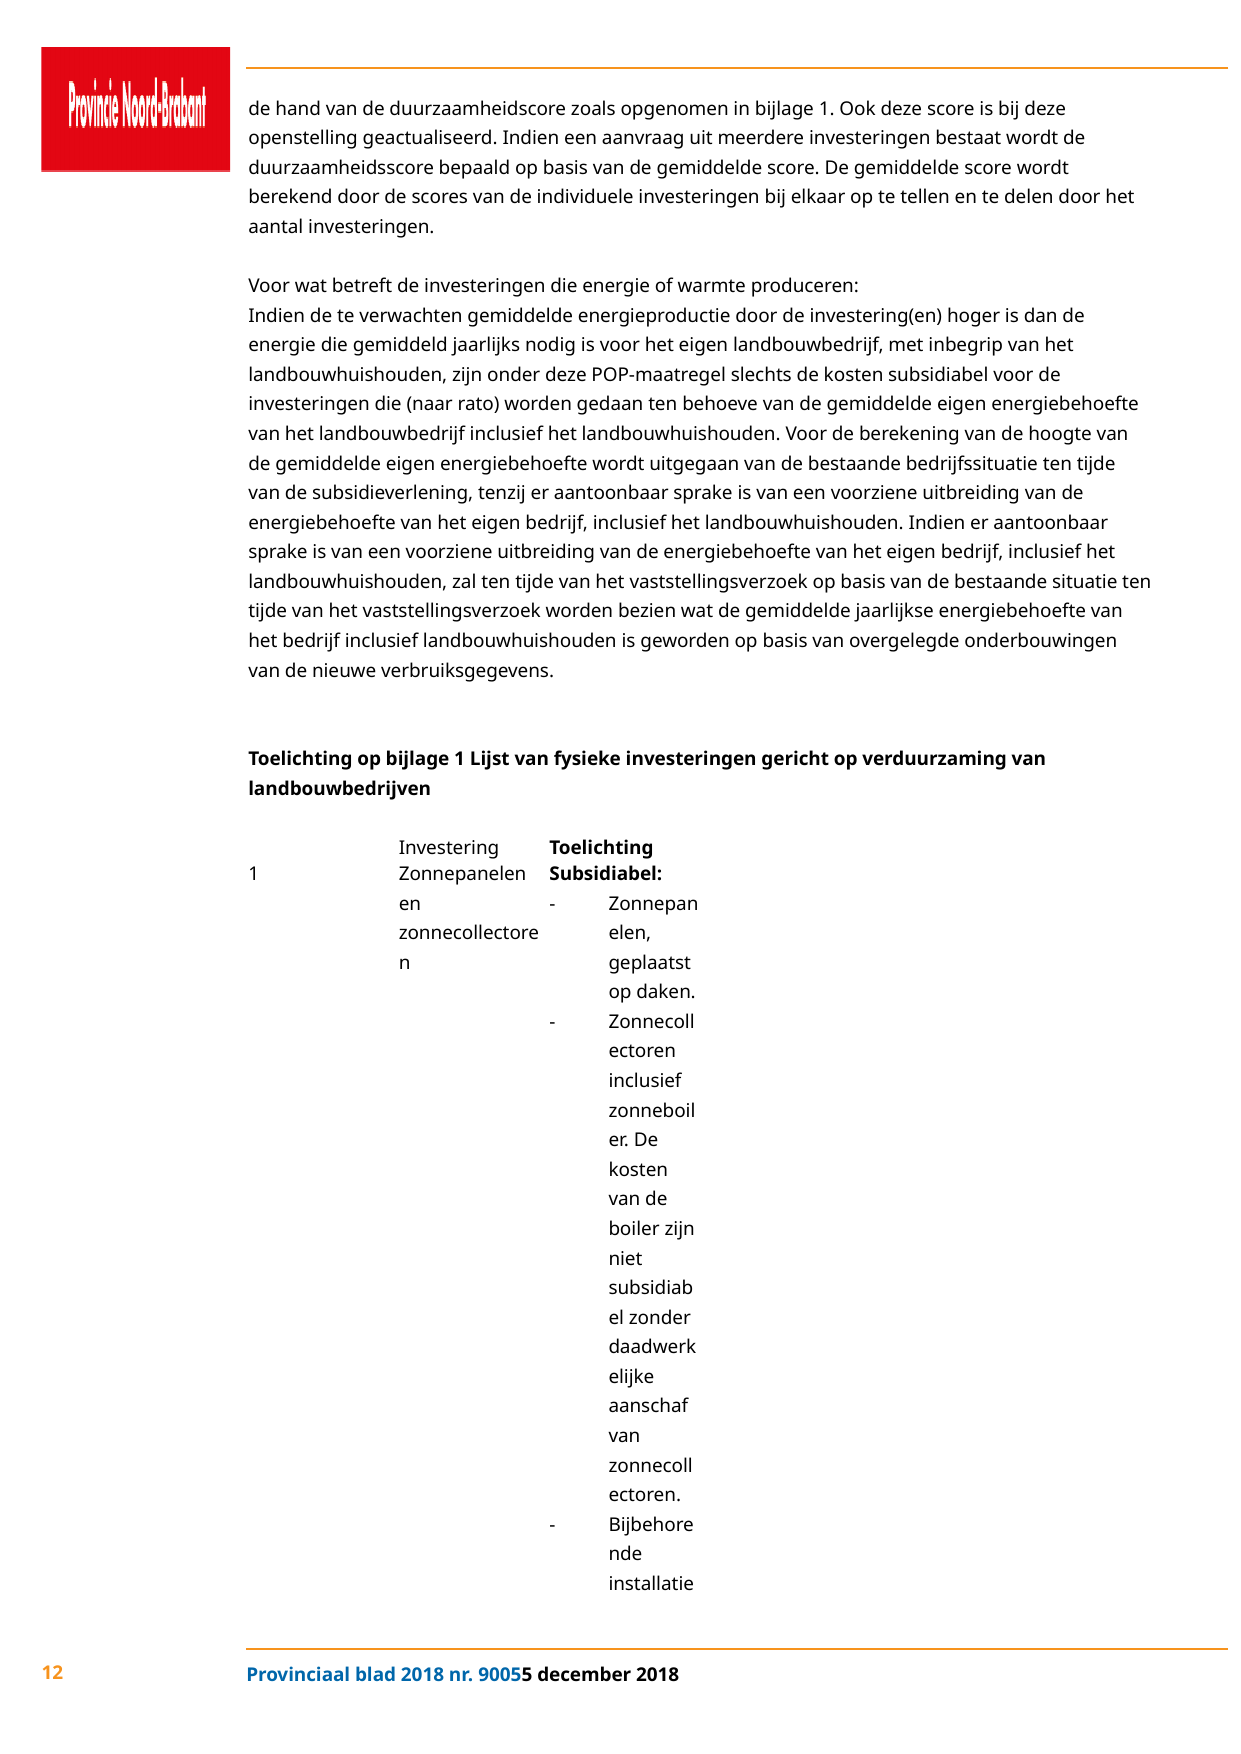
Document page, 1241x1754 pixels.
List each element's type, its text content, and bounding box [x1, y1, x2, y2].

table_header [248, 835, 398, 860]
text Indien de te verwachten gemiddelde energieproductie door de investering(en) hoger is dan de energie die gemiddeld jaarlijks nodig is voor het eigen landbouwbedrijf, met inbegrip van het landbouwhuishouden, zijn onder deze POP-maatregel slechts de kosten subsidiabel voor de investeringen die (naar rato) worden gedaan ten behoeve van de gemiddelde eigen energiebehoefte van het landbouwbedrijf inclusief het landbouwhuishouden. Voor de berekening van de hoogte van de gemiddelde eigen energiebehoefte wordt uitgegaan van de bestaande bedrijfssituatie ten tijde van de subsidieverlening, tenzij er aantoonbaar sprake is van een voorziene uitbreiding van de energiebehoefte van het eigen bedrijf, inclusief het landbouwhuishouden. Indien er aantoonbaar sprake is van een voorziene uitbreiding van de energiebehoefte van het eigen bedrijf, inclusief het landbouwhuishouden, zal ten tijde van het vaststellingsverzoek op basis van de bestaande situatie ten tijde van het vaststellingsverzoek worden bezien wat de gemiddelde jaarlijkse energiebehoefte van het bedrijf inclusief landbouwhuishouden is geworden op basis van overgelegde onderbouwingen van de nieuwe verbruiksgegevens. [248, 302, 1152, 683]
table_header Toelichting [549, 835, 700, 860]
table_cell Zonnepanelen en zonnecollectoren [399, 860, 549, 1596]
table_header Investering [399, 835, 549, 860]
table_cell 1 [248, 860, 398, 1596]
table_cell Subsidiabel: Zonnepanelen, geplaatst op daken. Zonnecollectoren inclusief zonneboiler. De kosten van de boiler zijn niet subsidiabel zonder daadwerkelijke aanschaf van zonnecollectoren. Bijbehorende installatie [549, 860, 700, 1596]
text de hand van de duurzaamheidscore zoals opgenomen in bijlage 1. Ook deze score is bij deze openstelling geactualiseerd. Indien een aanvraag uit meerdere investeringen bestaat wordt de duurzaamheidsscore bepaald op basis van de gemiddelde score. De gemiddelde score wordt berekend door de scores van de individuele investeringen bij elkaar op te tellen en te delen door het aantal investeringen. [248, 95, 1152, 239]
text Voor wat betreft de investeringen die energie of warmte produceren: [248, 272, 1152, 298]
picture [41, 47, 231, 172]
text Toelichting op bijlage 1 Lijst van fysieke investeringen gericht op verduurzaming van landbouwbedrijven [248, 746, 1152, 801]
